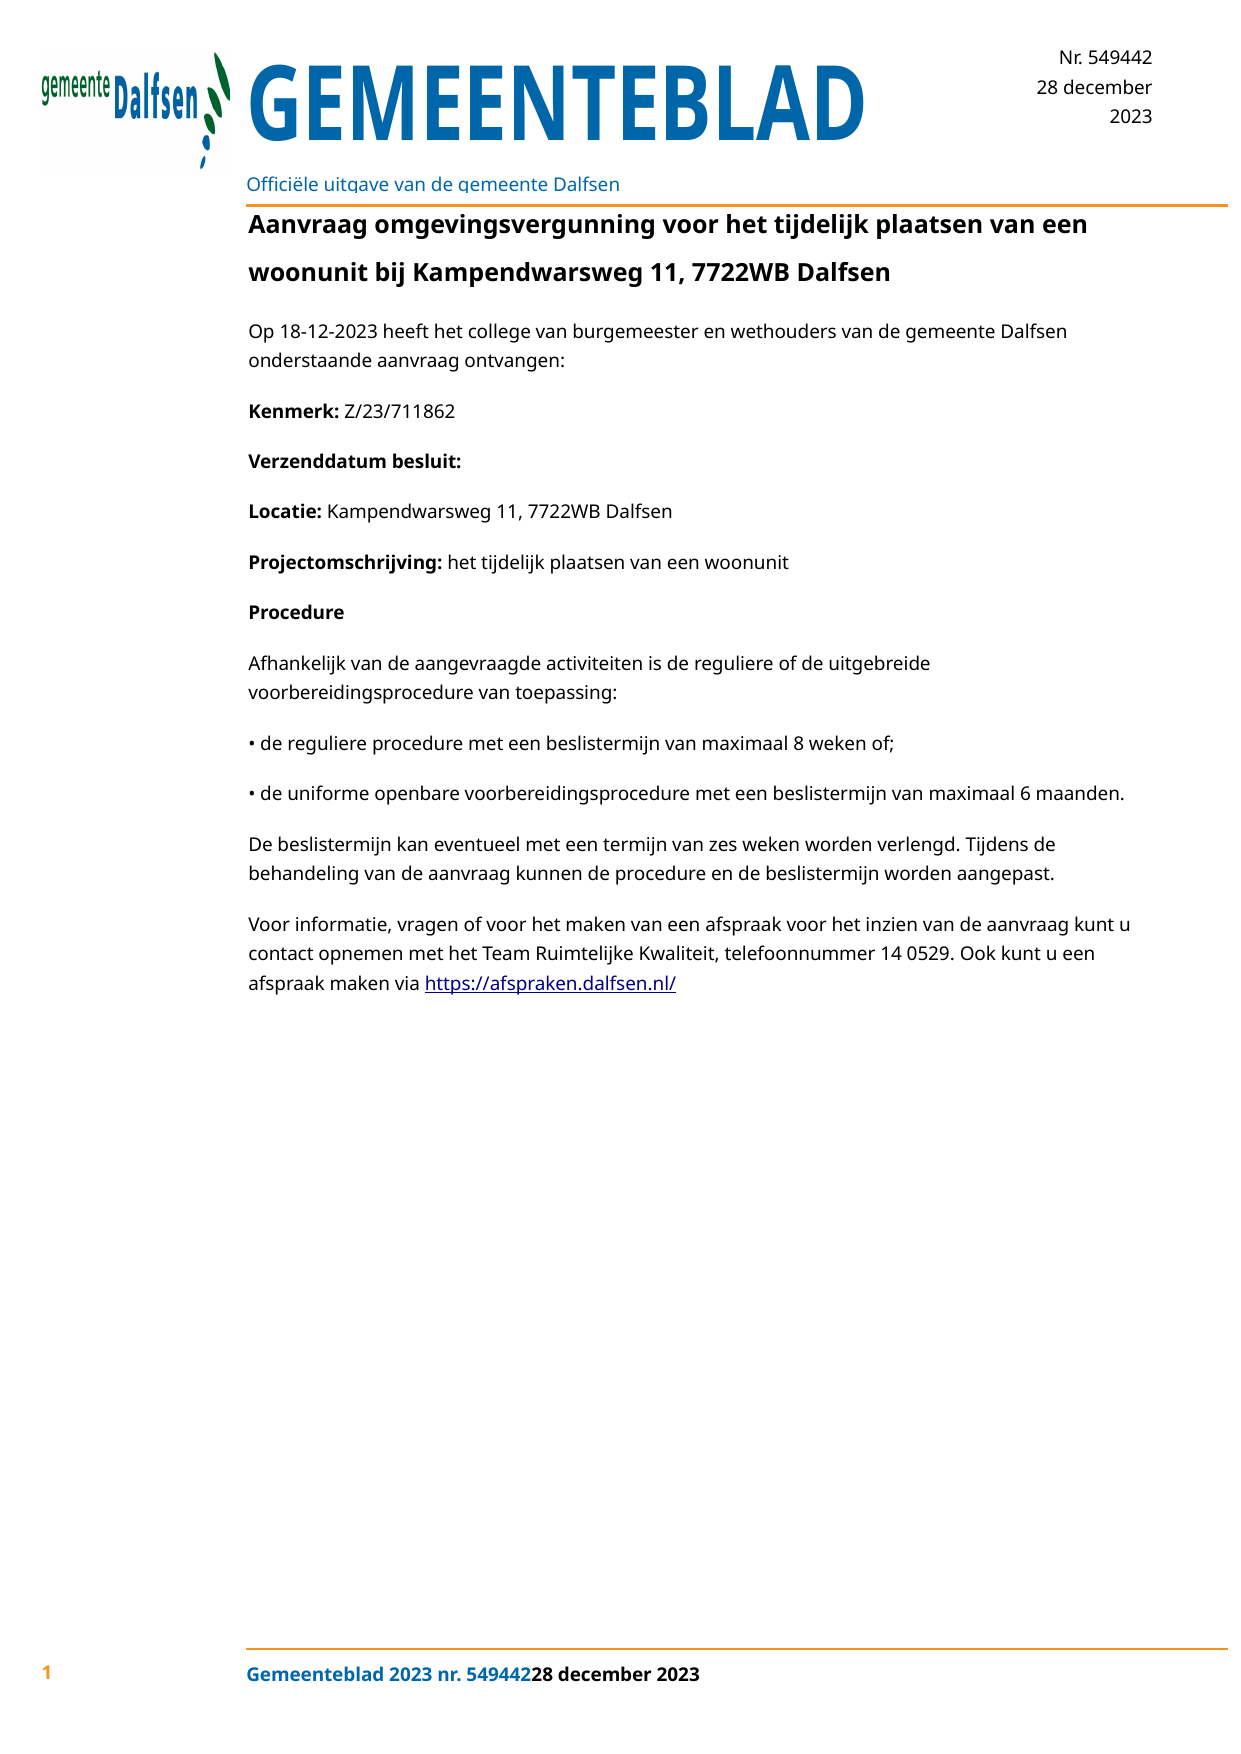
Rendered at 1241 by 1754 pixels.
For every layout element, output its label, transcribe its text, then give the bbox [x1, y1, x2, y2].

text Kenmerk: Z/23/711862 [248, 398, 1152, 424]
text Afhankelijk van de aangevraagde activiteiten is de reguliere of de uitgebreide voorbereidingsprocedure van toepassing: [248, 650, 1152, 705]
text Voor informatie, vragen of voor het maken van een afspraak voor het inzien van de aanvraag kunt u contact opnemen met het Team Ruimtelijke Kwaliteit, telefoonnummer 14 0529. Ook kunt u een afspraak maken via https://afspraken.dalfsen.nl/ [248, 911, 1152, 996]
text Aanvraag omgevingsvergunning voor het tijdelijk plaatsen van een woonunit bij Kampendwarsweg 11, 7722WB Dalfsen [248, 207, 1152, 288]
text Procedure [248, 599, 1152, 625]
text Locatie: Kampendwarsweg 11, 7722WB Dalfsen [248, 499, 1152, 524]
text • de uniforme openbare voorbereidingsprocedure met een beslistermijn van maximaal 6 maanden. [248, 780, 1152, 806]
text Verzenddatum besluit: [248, 448, 1152, 474]
text Op 18-12-2023 heeft het college van burgemeester en wethouders van de gemeente Dalfsen onderstaande aanvraag ontvangen: [248, 318, 1152, 373]
text • de reguliere procedure met een beslistermijn van maximaal 8 weken of; [248, 730, 1152, 756]
picture [41, 47, 231, 172]
text Projectomschrijving: het tijdelijk plaatsen van een woonunit [248, 549, 1152, 575]
text De beslistermijn kan eventueel met een termijn van zes weken worden verlengd. Tijdens de behandeling van de aanvraag kunnen de procedure en de beslistermijn worden aangepast. [248, 831, 1152, 886]
